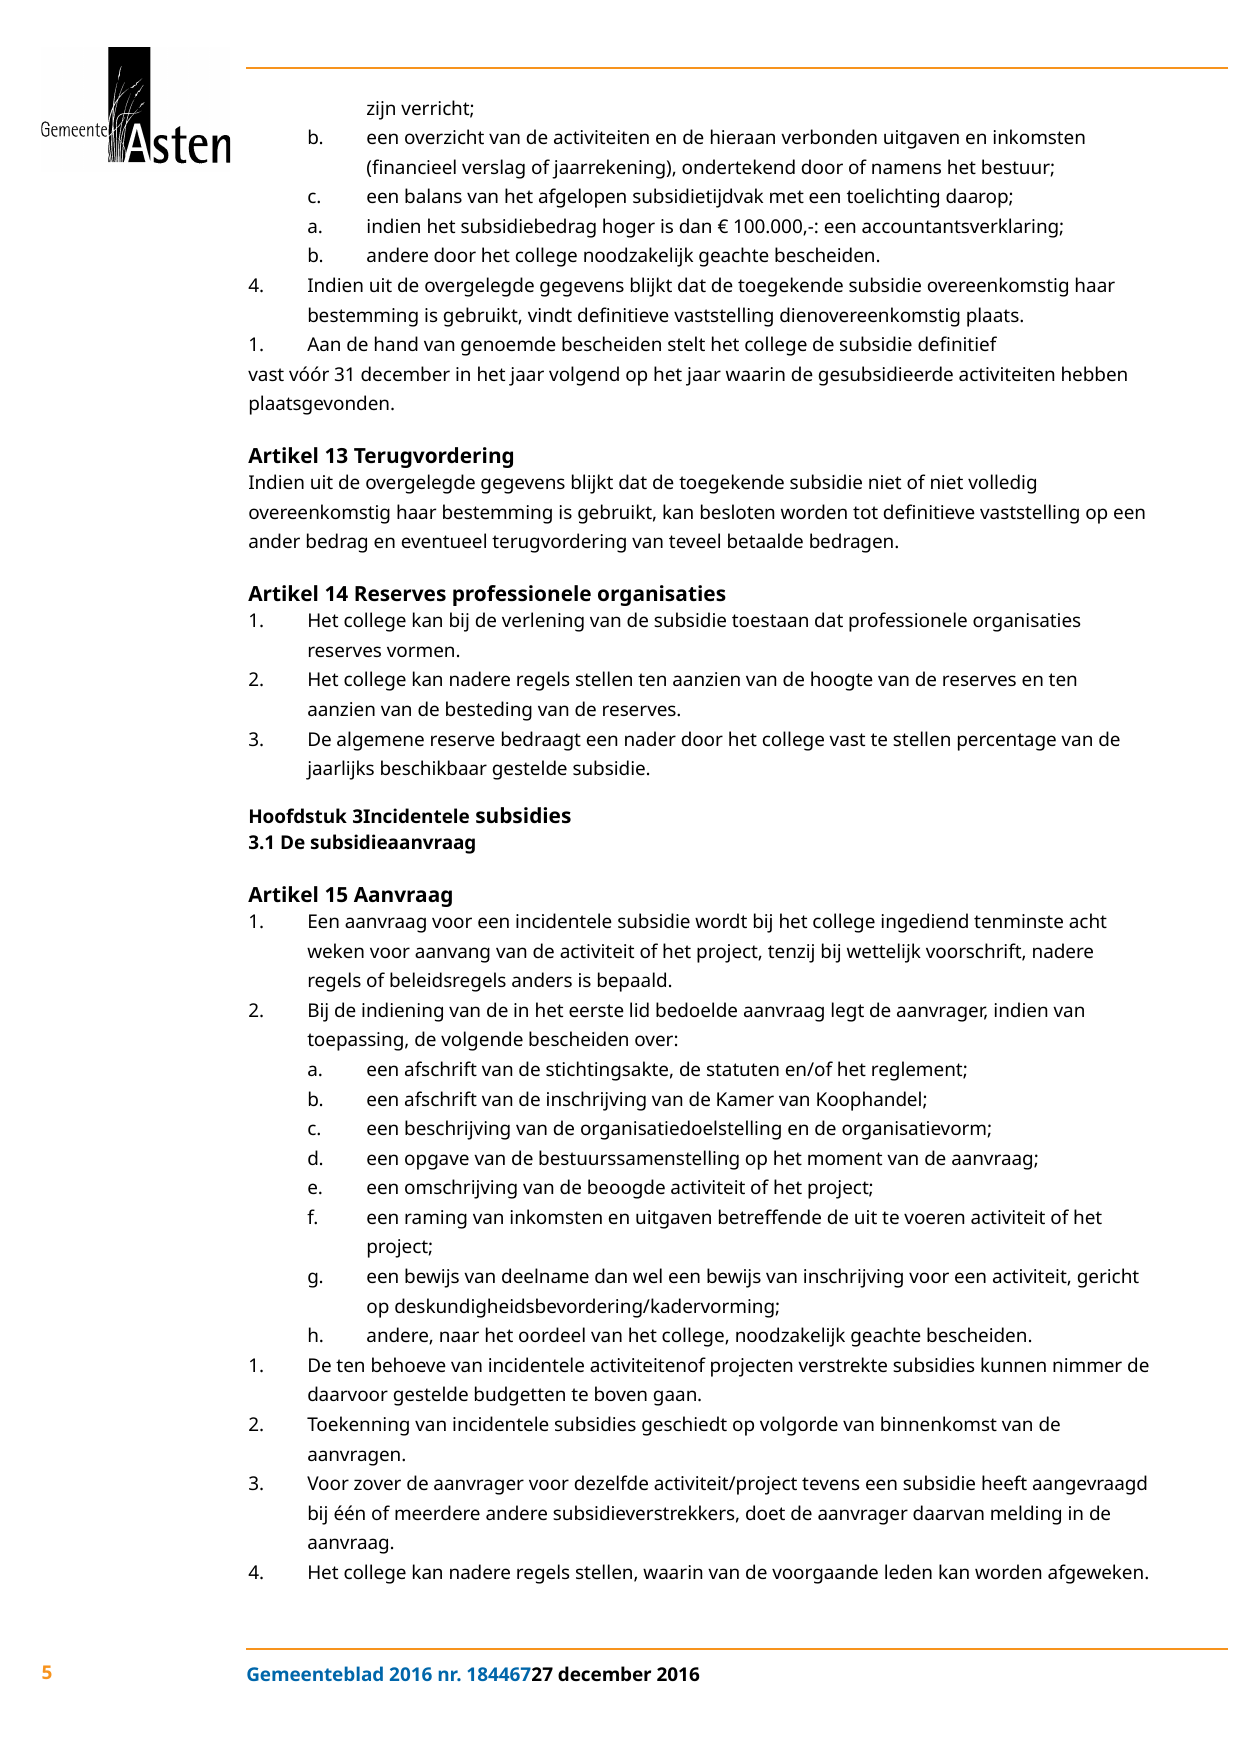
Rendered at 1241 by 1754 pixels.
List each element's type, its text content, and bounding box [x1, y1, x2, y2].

text 3.1 De subsidieaanvraag [248, 829, 1152, 855]
list Indien uit de overgelegde gegevens blijkt dat de toegekende subsidie overeenkomstig haar bestemming is gebruikt, vindt definitieve vaststelling dienovereenkomstig plaats. [248, 272, 1152, 328]
list een overzicht van de activiteiten en de hieraan verbonden uitgaven en inkomsten (financieel verslag of jaarrekening), ondertekend door of namens het bestuur; [307, 124, 1152, 180]
list Aan de hand van genoemde bescheiden stelt het college de subsidie definitief [248, 331, 1152, 357]
text Artikel 15 Aanvraag [248, 880, 1152, 908]
list Een aanvraag voor een incidentele subsidie wordt bij het college ingediend tenminste acht weken voor aanvang van de activiteit of het project, tenzij bij wettelijk voorschrift, nadere regels of beleidsregels anders is bepaald. [248, 908, 1152, 993]
list een omschrijving van de beoogde activiteit of het project; [307, 1174, 1152, 1200]
list Het college kan nadere regels stellen, waarin van de voorgaande leden kan worden afgeweken. [248, 1559, 1152, 1585]
text Hoofdstuk 3Incidentele subsidies [248, 801, 1152, 829]
list Bij de indiening van de in het eerste lid bedoelde aanvraag legt de aanvrager, indien van toepassing, de volgende bescheiden over: [248, 997, 1152, 1052]
list Het college kan bij de verlening van de subsidie toestaan dat professionele organisaties reserves vormen. [248, 607, 1152, 663]
list een bewijs van deelname dan wel een bewijs van inschrijving voor een activiteit, gericht op deskundigheidsbevordering/kadervorming; [307, 1263, 1152, 1319]
text Indien uit de overgelegde gegevens blijkt dat de toegekende subsidie niet of niet volledig overeenkomstig haar bestemming is gebruikt, kan besloten worden tot definitieve vaststelling op een ander bedrag en eventueel terugvordering van teveel betaalde bedragen. [248, 469, 1152, 554]
list indien het subsidiebedrag hoger is dan € 100.000,-: een accountantsverklaring; [307, 213, 1152, 239]
list een afschrift van de inschrijving van de Kamer van Koophandel; [307, 1086, 1152, 1112]
list De ten behoeve van incidentele activiteitenof projecten verstrekte subsidies kunnen nimmer de daarvoor gestelde budgetten te boven gaan. [248, 1352, 1152, 1407]
text vast vóór 31 december in het jaar volgend op het jaar waarin de gesubsidieerde activiteiten hebben plaatsgevonden. [248, 361, 1152, 416]
list een opgave van de bestuurssamenstelling op het moment van de aanvraag; [307, 1145, 1152, 1171]
text Artikel 14 Reserves professionele organisaties [248, 579, 1152, 607]
list Voor zover de aanvrager voor dezelfde activiteit/project tevens een subsidie heeft aangevraagd bij één of meerdere andere subsidieverstrekkers, doet de aanvrager daarvan melding in de aanvraag. [248, 1470, 1152, 1555]
list een raming van inkomsten en uitgaven betreffende de uit te voeren activiteit of het project; [307, 1204, 1152, 1259]
list zijn verricht; [307, 95, 1152, 121]
list Toekenning van incidentele subsidies geschiedt op volgorde van binnenkomst van de aanvragen. [248, 1411, 1152, 1467]
list een afschrift van de stichtingsakte, de statuten en/of het reglement; [307, 1056, 1152, 1082]
list een balans van het afgelopen subsidietijdvak met een toelichting daarop; [307, 183, 1152, 209]
picture [41, 47, 231, 172]
text Artikel 13 Terugvordering [248, 441, 1152, 469]
list Het college kan nadere regels stellen ten aanzien van de hoogte van de reserves en ten aanzien van de besteding van de reserves. [248, 667, 1152, 722]
list andere, naar het oordeel van het college, noodzakelijk geachte bescheiden. [307, 1322, 1152, 1348]
list De algemene reserve bedraagt een nader door het college vast te stellen percentage van de jaarlijks beschikbaar gestelde subsidie. [248, 726, 1152, 781]
list een beschrijving van de organisatiedoelstelling en de organisatievorm; [307, 1115, 1152, 1141]
list andere door het college noodzakelijk geachte bescheiden. [307, 243, 1152, 268]
